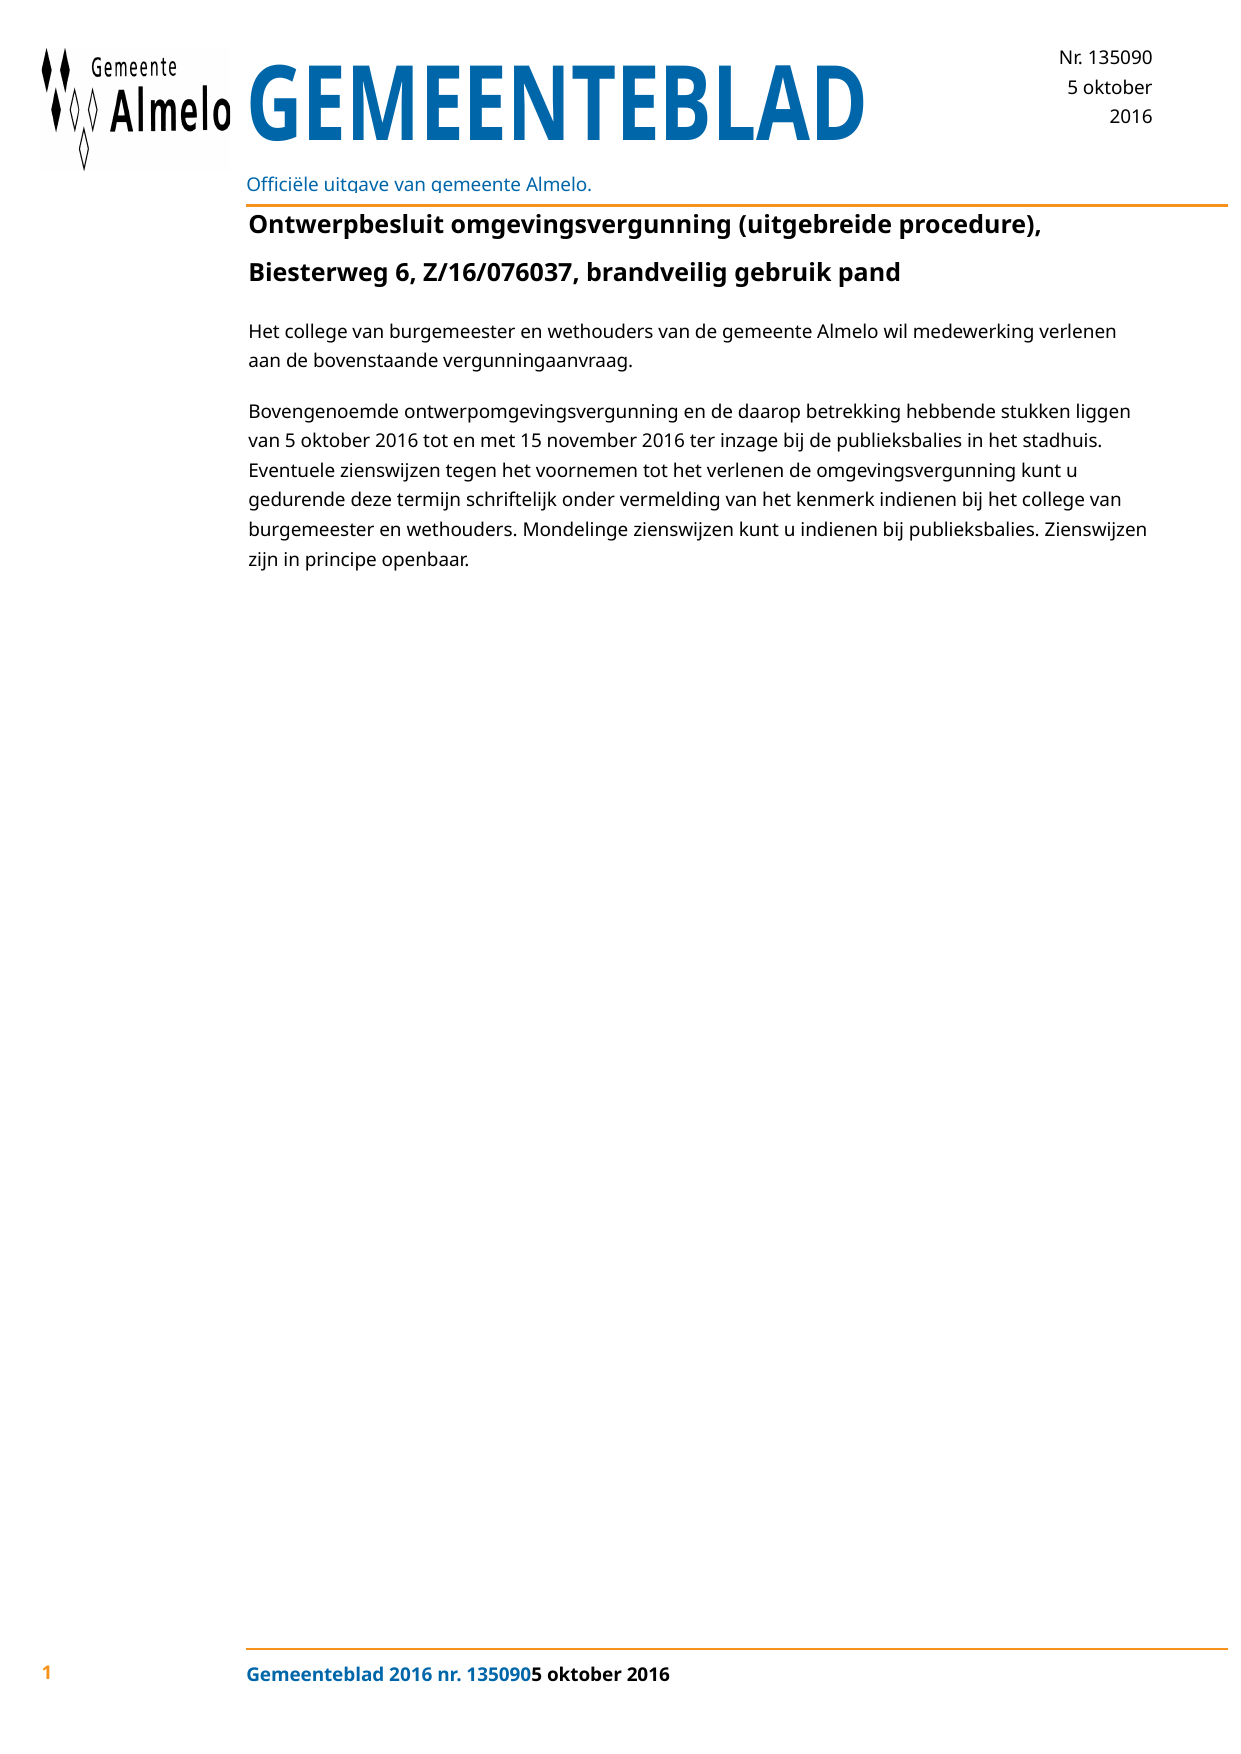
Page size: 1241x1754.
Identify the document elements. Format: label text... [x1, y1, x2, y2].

text Het college van burgemeester en wethouders van de gemeente Almelo wil medewerking verlenen aan de bovenstaande vergunningaanvraag. [248, 318, 1152, 373]
text Ontwerpbesluit omgevingsvergunning (uitgebreide procedure), Biesterweg 6, Z/16/076037, brandveilig gebruik pand [248, 207, 1152, 288]
text Bovengenoemde ontwerpomgevingsvergunning en de daarop betrekking hebbende stukken liggen van 5 oktober 2016 tot en met 15 november 2016 ter inzage bij de publieksbalies in het stadhuis. Eventuele zienswijzen tegen het voornemen tot het verlenen de omgevingsvergunning kunt u gedurende deze termijn schriftelijk onder vermelding van het kenmerk indienen bij het college van burgemeester en wethouders. Mondelinge zienswijzen kunt u indienen bij publieksbalies. Zienswijzen zijn in principe openbaar. [248, 398, 1152, 572]
picture [41, 47, 231, 172]
